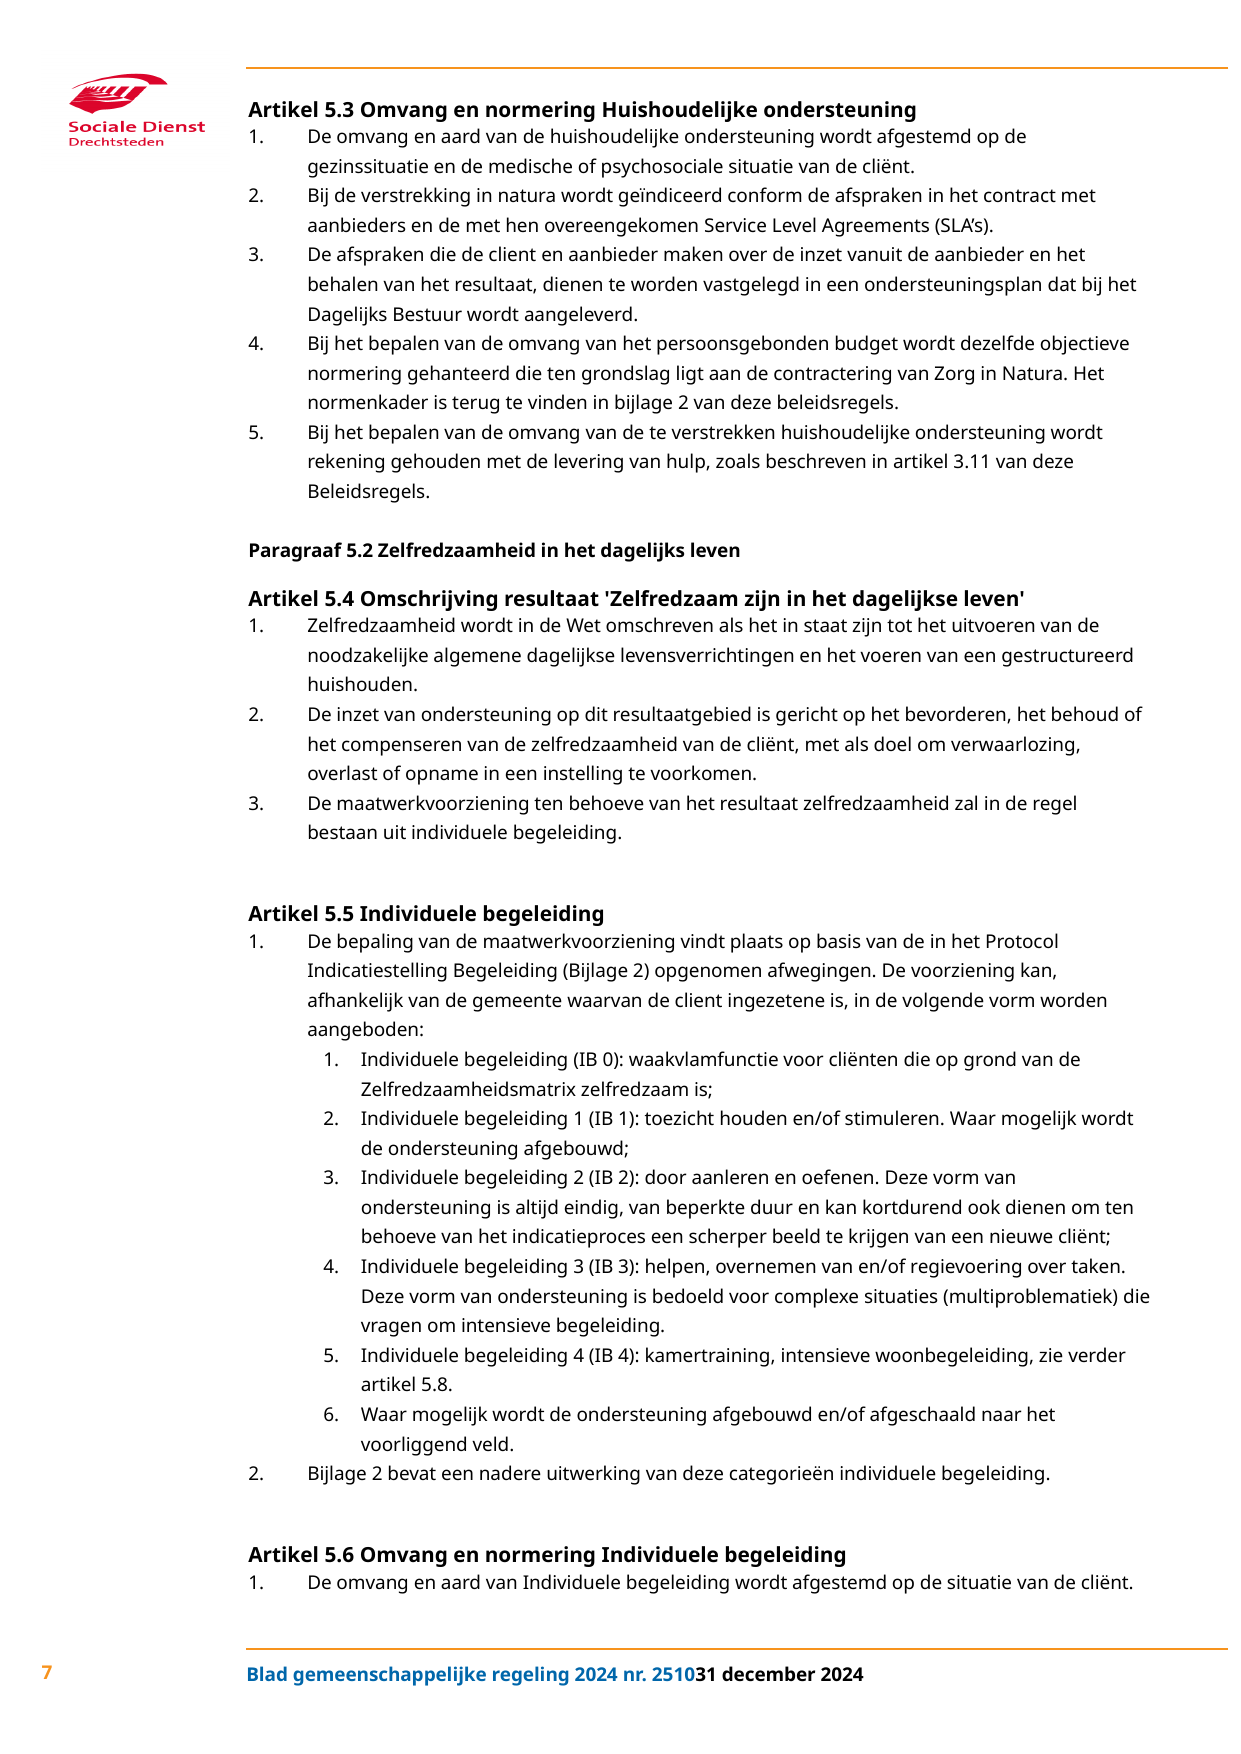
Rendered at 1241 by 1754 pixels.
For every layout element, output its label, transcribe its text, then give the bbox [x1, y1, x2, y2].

text Artikel 5.4 Omschrijving resultaat 'Zelfredzaam zijn in het dagelijkse leven' [248, 584, 1152, 612]
text Artikel 5.5 Individuele begeleiding [248, 899, 1152, 928]
list De bepaling van de maatwerkvoorziening vindt plaats op basis van de in het Protocol Indicatiestelling Begeleiding (Bijlage 2) opgenomen afwegingen. De voorziening kan, afhankelijk van de gemeente waarvan de client ingezetene is, in de volgende vorm worden aangeboden: [248, 928, 1152, 1042]
list Zelfredzaamheid wordt in de Wet omschreven als het in staat zijn tot het uitvoeren van de noodzakelijke algemene dagelijkse levensverrichtingen en het voeren van een gestructureerd huishouden. [248, 612, 1152, 697]
list Bijlage 2 bevat een nadere uitwerking van deze categorieën individuele begeleiding. [248, 1460, 1152, 1486]
list Bij het bepalen van de omvang van de te verstrekken huishoudelijke ondersteuning wordt rekening gehouden met de levering van hulp, zoals beschreven in artikel 3.11 van deze Beleidsregels. [248, 419, 1152, 504]
list Bij het bepalen van de omvang van het persoonsgebonden budget wordt dezelfde objectieve normering gehanteerd die ten grondslag ligt aan de contractering van Zorg in Natura. Het normenkader is terug te vinden in bijlage 2 van deze beleidsregels. [248, 330, 1152, 415]
text Paragraaf 5.2 Zelfredzaamheid in het dagelijks leven [248, 537, 1152, 563]
list Individuele begeleiding 4 (IB 4): kamertraining, intensieve woonbegeleiding, zie verder artikel 5.8. [323, 1342, 1152, 1397]
list De omvang en aard van de huishoudelijke ondersteuning wordt afgestemd op de gezinssituatie en de medische of psychosociale situatie van de cliënt. [248, 123, 1152, 178]
list De maatwerkvoorziening ten behoeve van het resultaat zelfredzaamheid zal in de regel bestaan uit individuele begeleiding. [248, 790, 1152, 845]
list De omvang en aard van Individuele begeleiding wordt afgestemd op de situatie van de cliënt. [248, 1569, 1152, 1594]
list Individuele begeleiding 1 (IB 1): toezicht houden en/of stimuleren. Waar mogelijk wordt de ondersteuning afgebouwd; [323, 1105, 1152, 1161]
list Individuele begeleiding 3 (IB 3): helpen, overnemen van en/of regievoering over taken. Deze vorm van ondersteuning is bedoeld voor complexe situaties (multiproblematiek) die vragen om intensieve begeleiding. [323, 1253, 1152, 1338]
list De afspraken die de client en aanbieder maken over de inzet vanuit de aanbieder en het behalen van het resultaat, dienen te worden vastgelegd in een ondersteuningsplan dat bij het Dagelijks Bestuur wordt aangeleverd. [248, 242, 1152, 326]
list De inzet van ondersteuning op dit resultaatgebied is gericht op het bevorderen, het behoud of het compenseren van de zelfredzaamheid van de cliënt, met als doel om verwaarlozing, overlast of opname in een instelling te voorkomen. [248, 701, 1152, 786]
picture [41, 47, 231, 172]
list Waar mogelijk wordt de ondersteuning afgebouwd en/of afgeschaald naar het voorliggend veld. [323, 1401, 1152, 1457]
list Individuele begeleiding (IB 0): waakvlamfunctie voor cliënten die op grond van de Zelfredzaamheidsmatrix zelfredzaam is; [323, 1046, 1152, 1102]
list Individuele begeleiding 2 (IB 2): door aanleren en oefenen. Deze vorm van ondersteuning is altijd eindig, van beperkte duur en kan kortdurend ook dienen om ten behoeve van het indicatieproces een scherper beeld te krijgen van een nieuwe cliënt; [323, 1164, 1152, 1249]
list Bij de verstrekking in natura wordt geïndiceerd conform de afspraken in het contract met aanbieders en de met hen overeengekomen Service Level Agreements (SLA’s). [248, 182, 1152, 238]
text Artikel 5.6 Omvang en normering Individuele begeleiding [248, 1540, 1152, 1569]
text Artikel 5.3 Omvang en normering Huishoudelijke ondersteuning [248, 95, 1152, 123]
